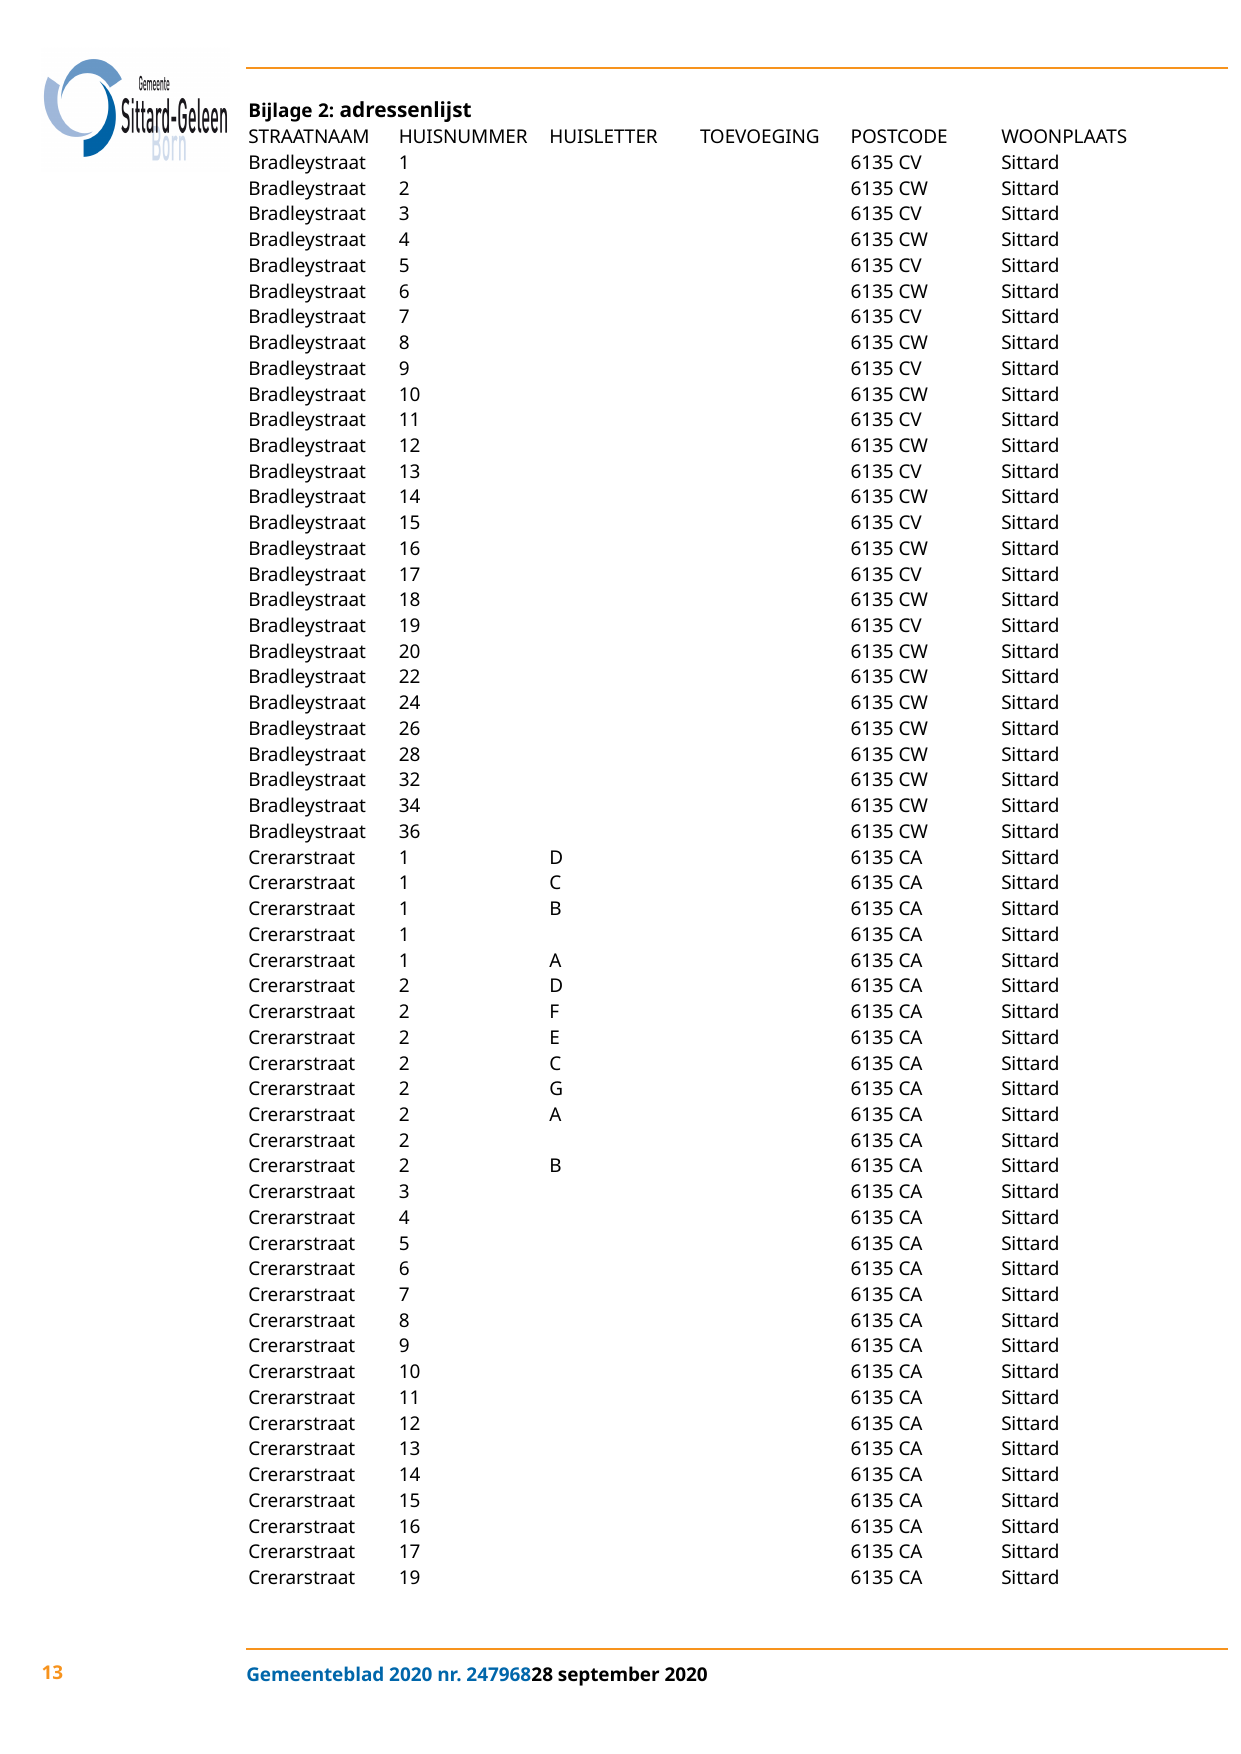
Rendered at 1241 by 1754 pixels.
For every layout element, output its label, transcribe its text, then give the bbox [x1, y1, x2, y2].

table_cell Bradleystraat [248, 149, 398, 175]
table_cell [700, 1539, 850, 1564]
table_cell 6135 CV [850, 561, 1001, 587]
table_cell [700, 793, 850, 818]
table_cell Crerarstraat [248, 1178, 398, 1204]
table_cell 6135 CW [850, 381, 1001, 406]
table_cell Bradleystraat [248, 278, 398, 303]
table_cell [700, 1256, 850, 1281]
table_cell 5 [399, 1230, 549, 1256]
table_cell [549, 201, 700, 226]
table_cell 6135 CW [850, 535, 1001, 561]
table_cell [549, 304, 700, 329]
table_cell 6135 CW [850, 484, 1001, 509]
table_cell Bradleystraat [248, 818, 398, 844]
table_cell Crerarstraat [248, 1410, 398, 1436]
table_cell Sittard [1001, 1513, 1152, 1538]
table_cell E [549, 1024, 700, 1050]
table_cell 14 [399, 1461, 549, 1487]
table_header STRAATNAAM [248, 124, 398, 149]
table_cell [700, 304, 850, 329]
table_cell Sittard [1001, 1384, 1152, 1410]
table_cell 6135 CA [850, 1230, 1001, 1256]
table_cell 17 [399, 561, 549, 587]
table_cell [549, 612, 700, 638]
table_cell 2 [399, 175, 549, 201]
table_header WOONPLAATS [1001, 124, 1152, 149]
table_cell 2 [399, 998, 549, 1024]
table_cell D [549, 973, 700, 998]
table_cell Sittard [1001, 1487, 1152, 1513]
table_cell [700, 1410, 850, 1436]
table_cell Sittard [1001, 1436, 1152, 1461]
table_cell 8 [399, 1307, 549, 1333]
table_cell Sittard [1001, 818, 1152, 844]
table_cell 10 [399, 1359, 549, 1384]
table_cell [700, 1384, 850, 1410]
table_cell [549, 278, 700, 303]
table_cell Sittard [1001, 767, 1152, 792]
table_cell 6135 CA [850, 1410, 1001, 1436]
table_cell 6135 CA [850, 1461, 1001, 1487]
table_cell Crerarstraat [248, 1513, 398, 1538]
table_cell 6135 CA [850, 973, 1001, 998]
table_cell Crerarstraat [248, 947, 398, 972]
table_cell Crerarstraat [248, 1436, 398, 1461]
table_cell 1 [399, 149, 549, 175]
table_cell 6135 CA [850, 1539, 1001, 1564]
table_cell 6135 CV [850, 612, 1001, 638]
table_cell Sittard [1001, 1230, 1152, 1256]
table_cell [549, 1307, 700, 1333]
table_cell [549, 1539, 700, 1564]
table_cell [549, 1359, 700, 1384]
table_cell Bradleystraat [248, 458, 398, 484]
table_cell Crerarstraat [248, 1101, 398, 1127]
table_cell Sittard [1001, 1461, 1152, 1487]
table_cell Sittard [1001, 381, 1152, 406]
table_cell Crerarstraat [248, 1487, 398, 1513]
table_cell Bradleystraat [248, 664, 398, 689]
table_cell [549, 1127, 700, 1153]
table_cell 6135 CA [850, 1050, 1001, 1075]
table_cell [549, 638, 700, 664]
table_cell [549, 1281, 700, 1307]
table_cell [549, 1230, 700, 1256]
table_cell Sittard [1001, 1178, 1152, 1204]
table_cell Sittard [1001, 252, 1152, 278]
table_cell Sittard [1001, 947, 1152, 972]
table_cell [549, 458, 700, 484]
table_cell Bradleystraat [248, 638, 398, 664]
table_cell 26 [399, 715, 549, 741]
table_cell 24 [399, 690, 549, 715]
table_cell Sittard [1001, 638, 1152, 664]
table_cell C [549, 1050, 700, 1075]
table_cell [549, 484, 700, 509]
table_cell [700, 535, 850, 561]
table_cell [549, 1461, 700, 1487]
table_cell Crerarstraat [248, 1384, 398, 1410]
table_cell 6135 CW [850, 664, 1001, 689]
table_cell 5 [399, 252, 549, 278]
table_cell [700, 1564, 850, 1590]
table_cell Crerarstraat [248, 1075, 398, 1101]
table_cell [700, 355, 850, 381]
table_cell [700, 1436, 850, 1461]
table_cell Crerarstraat [248, 1281, 398, 1307]
table_cell Sittard [1001, 793, 1152, 818]
table_cell 6135 CA [850, 1127, 1001, 1153]
table_cell 4 [399, 226, 549, 252]
table_cell 6135 CW [850, 278, 1001, 303]
table_cell [549, 1333, 700, 1358]
table_cell 6135 CW [850, 226, 1001, 252]
table_cell [549, 1178, 700, 1204]
table_cell Crerarstraat [248, 973, 398, 998]
table_cell 6135 CA [850, 1333, 1001, 1358]
table_cell Sittard [1001, 304, 1152, 329]
table_cell 2 [399, 1024, 549, 1050]
table_cell Sittard [1001, 1204, 1152, 1230]
table_cell Bradleystraat [248, 304, 398, 329]
table_cell [549, 587, 700, 612]
table_cell 15 [399, 509, 549, 535]
table_cell [700, 638, 850, 664]
table_cell A [549, 947, 700, 972]
table_cell Sittard [1001, 1410, 1152, 1436]
table_cell 9 [399, 1333, 549, 1358]
table_cell Bradleystraat [248, 201, 398, 226]
table_cell [549, 252, 700, 278]
table_cell Sittard [1001, 1153, 1152, 1178]
table_cell Bradleystraat [248, 690, 398, 715]
table_cell Sittard [1001, 535, 1152, 561]
table_cell [700, 432, 850, 458]
table_cell [700, 381, 850, 406]
table_cell [700, 484, 850, 509]
table_cell [549, 175, 700, 201]
table_cell Crerarstraat [248, 1127, 398, 1153]
table_cell Bradleystraat [248, 767, 398, 792]
table_cell Bradleystraat [248, 252, 398, 278]
table_cell Sittard [1001, 278, 1152, 303]
table_cell [700, 818, 850, 844]
table_cell Sittard [1001, 1281, 1152, 1307]
table_cell [700, 1153, 850, 1178]
table_cell [549, 741, 700, 767]
table_cell 17 [399, 1539, 549, 1564]
table_cell 32 [399, 767, 549, 792]
table_cell 22 [399, 664, 549, 689]
table_cell Sittard [1001, 664, 1152, 689]
table_cell 6135 CW [850, 767, 1001, 792]
table_cell 6135 CW [850, 818, 1001, 844]
table_cell 6135 CW [850, 690, 1001, 715]
table_cell [700, 561, 850, 587]
table_cell G [549, 1075, 700, 1101]
table_cell 6135 CA [850, 1564, 1001, 1590]
table_cell [700, 406, 850, 432]
table_header TOEVOEGING [700, 124, 850, 149]
table_cell [549, 561, 700, 587]
table_cell Sittard [1001, 175, 1152, 201]
table_cell Crerarstraat [248, 1333, 398, 1358]
table_cell [700, 1204, 850, 1230]
table_cell 6135 CA [850, 895, 1001, 921]
table_cell 6135 CA [850, 1256, 1001, 1281]
table_cell [700, 226, 850, 252]
table_cell Bradleystraat [248, 741, 398, 767]
table_cell [700, 1333, 850, 1358]
table_cell [700, 1024, 850, 1050]
table_cell [549, 1564, 700, 1590]
table_cell 6135 CV [850, 458, 1001, 484]
picture [41, 47, 231, 172]
table_cell Sittard [1001, 1127, 1152, 1153]
table_cell Sittard [1001, 509, 1152, 535]
table_cell [549, 921, 700, 947]
table_cell [700, 1050, 850, 1075]
table_cell Sittard [1001, 715, 1152, 741]
table_cell [549, 1487, 700, 1513]
table_cell Crerarstraat [248, 895, 398, 921]
table_cell B [549, 895, 700, 921]
table_cell [549, 715, 700, 741]
table_cell 6135 CA [850, 1359, 1001, 1384]
table_cell 14 [399, 484, 549, 509]
table_cell Bradleystraat [248, 432, 398, 458]
table_cell [549, 1513, 700, 1538]
table_cell 6135 CV [850, 252, 1001, 278]
table_cell 18 [399, 587, 549, 612]
table_cell 3 [399, 201, 549, 226]
table_cell 6135 CA [850, 1204, 1001, 1230]
table_cell 12 [399, 432, 549, 458]
table_cell 6135 CA [850, 1153, 1001, 1178]
table_cell [700, 1513, 850, 1538]
table_cell 13 [399, 1436, 549, 1461]
table_cell Bradleystraat [248, 535, 398, 561]
table_cell 16 [399, 1513, 549, 1538]
table_cell [549, 1410, 700, 1436]
table_cell 2 [399, 1153, 549, 1178]
table_cell Sittard [1001, 432, 1152, 458]
table_cell B [549, 1153, 700, 1178]
table_cell Bradleystraat [248, 561, 398, 587]
table_cell A [549, 1101, 700, 1127]
table_cell Bradleystraat [248, 612, 398, 638]
table_cell [700, 895, 850, 921]
table_cell [700, 278, 850, 303]
table_cell 1 [399, 947, 549, 972]
table_cell Sittard [1001, 741, 1152, 767]
table_cell Bradleystraat [248, 484, 398, 509]
table_cell 1 [399, 844, 549, 869]
table_cell 34 [399, 793, 549, 818]
table_cell 20 [399, 638, 549, 664]
table_cell 7 [399, 304, 549, 329]
table_cell Crerarstraat [248, 998, 398, 1024]
table_cell 6135 CA [850, 921, 1001, 947]
table_cell [549, 329, 700, 355]
table_cell [700, 612, 850, 638]
table_cell F [549, 998, 700, 1024]
table_cell Crerarstraat [248, 844, 398, 869]
table_cell 6135 CV [850, 509, 1001, 535]
table_cell [549, 149, 700, 175]
table_cell Sittard [1001, 149, 1152, 175]
table_cell [549, 355, 700, 381]
table_cell 6135 CW [850, 715, 1001, 741]
table_cell [700, 329, 850, 355]
table_cell Sittard [1001, 484, 1152, 509]
table_cell [700, 587, 850, 612]
table_cell [549, 1204, 700, 1230]
table_cell 19 [399, 1564, 549, 1590]
table_cell [549, 1436, 700, 1461]
table_cell Crerarstraat [248, 1461, 398, 1487]
table_cell Sittard [1001, 201, 1152, 226]
table_cell Crerarstraat [248, 870, 398, 895]
table_cell Crerarstraat [248, 1256, 398, 1281]
table_cell Sittard [1001, 1024, 1152, 1050]
table_cell Sittard [1001, 1256, 1152, 1281]
table_cell [700, 149, 850, 175]
table_cell Bradleystraat [248, 715, 398, 741]
table_cell 6135 CA [850, 1307, 1001, 1333]
table_cell 11 [399, 1384, 549, 1410]
table_cell 6135 CA [850, 1436, 1001, 1461]
table_header POSTCODE [850, 124, 1001, 149]
table_cell 2 [399, 1075, 549, 1101]
table_cell 6135 CV [850, 406, 1001, 432]
table_cell 12 [399, 1410, 549, 1436]
table_cell [700, 458, 850, 484]
table_cell [549, 226, 700, 252]
table_cell [700, 767, 850, 792]
table_cell Bradleystraat [248, 406, 398, 432]
table_cell 1 [399, 895, 549, 921]
table_cell 2 [399, 1127, 549, 1153]
table_cell [700, 973, 850, 998]
table_cell 6135 CA [850, 947, 1001, 972]
table_cell [549, 664, 700, 689]
table_cell Sittard [1001, 355, 1152, 381]
table_cell Sittard [1001, 1050, 1152, 1075]
table_cell [700, 1461, 850, 1487]
table_cell [700, 1359, 850, 1384]
table_cell Sittard [1001, 1564, 1152, 1590]
table_cell 6135 CA [850, 1178, 1001, 1204]
table_cell [549, 793, 700, 818]
table_cell 6135 CA [850, 844, 1001, 869]
table_cell Bradleystraat [248, 381, 398, 406]
table_cell [700, 947, 850, 972]
table_cell Bradleystraat [248, 355, 398, 381]
table_cell Sittard [1001, 1307, 1152, 1333]
table_cell Bradleystraat [248, 175, 398, 201]
table_cell Sittard [1001, 458, 1152, 484]
table_cell Bradleystraat [248, 226, 398, 252]
table_cell [549, 1384, 700, 1410]
table_cell 9 [399, 355, 549, 381]
table_cell Crerarstraat [248, 1230, 398, 1256]
table_cell 7 [399, 1281, 549, 1307]
table_cell 15 [399, 1487, 549, 1513]
table_cell 6135 CV [850, 149, 1001, 175]
table_cell [700, 1487, 850, 1513]
table_cell [700, 921, 850, 947]
table_cell [700, 1281, 850, 1307]
table_cell 1 [399, 870, 549, 895]
table_cell Sittard [1001, 406, 1152, 432]
table_cell Sittard [1001, 1075, 1152, 1101]
table_cell Sittard [1001, 1539, 1152, 1564]
table_cell Sittard [1001, 1333, 1152, 1358]
table_cell [700, 844, 850, 869]
table_cell Sittard [1001, 612, 1152, 638]
table_cell [549, 381, 700, 406]
table_cell Bradleystraat [248, 509, 398, 535]
table_cell 6135 CA [850, 1075, 1001, 1101]
table_cell 6135 CA [850, 998, 1001, 1024]
table_cell Sittard [1001, 844, 1152, 869]
table_cell 6135 CW [850, 175, 1001, 201]
table_cell Sittard [1001, 587, 1152, 612]
table_cell [700, 201, 850, 226]
table_cell [700, 715, 850, 741]
table_cell [549, 406, 700, 432]
table_header HUISLETTER [549, 124, 700, 149]
table_cell Crerarstraat [248, 1153, 398, 1178]
table_cell [700, 690, 850, 715]
table_cell [700, 509, 850, 535]
table_cell Bradleystraat [248, 587, 398, 612]
table_cell 3 [399, 1178, 549, 1204]
table_cell 6135 CA [850, 1487, 1001, 1513]
table_cell [700, 998, 850, 1024]
table_cell Sittard [1001, 1101, 1152, 1127]
table_cell 6135 CA [850, 1513, 1001, 1538]
table_cell D [549, 844, 700, 869]
table_cell 4 [399, 1204, 549, 1230]
table_cell Crerarstraat [248, 1359, 398, 1384]
table_cell [700, 1178, 850, 1204]
table_cell 11 [399, 406, 549, 432]
table_cell 19 [399, 612, 549, 638]
table_cell [549, 432, 700, 458]
table_cell 6135 CW [850, 432, 1001, 458]
table_cell [549, 1256, 700, 1281]
table_cell Crerarstraat [248, 1050, 398, 1075]
table_cell 6135 CA [850, 1024, 1001, 1050]
table_cell 6135 CV [850, 304, 1001, 329]
table_cell 6135 CW [850, 587, 1001, 612]
table_header HUISNUMMER [399, 124, 549, 149]
table_cell [700, 664, 850, 689]
table_cell 2 [399, 973, 549, 998]
table_cell 13 [399, 458, 549, 484]
table_cell Sittard [1001, 1359, 1152, 1384]
table_cell Sittard [1001, 329, 1152, 355]
table_cell Sittard [1001, 895, 1152, 921]
table_cell [549, 818, 700, 844]
table_cell 6 [399, 1256, 549, 1281]
table_cell 6135 CW [850, 793, 1001, 818]
table_cell 6135 CA [850, 1384, 1001, 1410]
table_cell [700, 1307, 850, 1333]
table_cell 6135 CV [850, 201, 1001, 226]
table_cell 6135 CA [850, 1101, 1001, 1127]
table_cell 16 [399, 535, 549, 561]
table_cell [700, 175, 850, 201]
table_cell Bradleystraat [248, 329, 398, 355]
table_cell 6135 CW [850, 638, 1001, 664]
table_cell 6135 CW [850, 741, 1001, 767]
table_cell 10 [399, 381, 549, 406]
table_cell [700, 1101, 850, 1127]
table_cell 2 [399, 1050, 549, 1075]
table_cell Crerarstraat [248, 1564, 398, 1590]
table_cell 6135 CW [850, 329, 1001, 355]
table_cell 6135 CV [850, 355, 1001, 381]
table_cell Crerarstraat [248, 1307, 398, 1333]
table_cell 28 [399, 741, 549, 767]
table_cell Bradleystraat [248, 793, 398, 818]
table_cell Crerarstraat [248, 1024, 398, 1050]
table_cell 6 [399, 278, 549, 303]
table_cell Crerarstraat [248, 1204, 398, 1230]
table_cell [549, 767, 700, 792]
table_cell 8 [399, 329, 549, 355]
table_cell [700, 1075, 850, 1101]
table_cell [700, 870, 850, 895]
table_cell 6135 CA [850, 1281, 1001, 1307]
table_cell Sittard [1001, 921, 1152, 947]
table_cell Sittard [1001, 226, 1152, 252]
text Bijlage 2: adressenlijst [248, 95, 1152, 123]
table_cell Sittard [1001, 690, 1152, 715]
table_cell 1 [399, 921, 549, 947]
table_cell Sittard [1001, 998, 1152, 1024]
table_cell Crerarstraat [248, 1539, 398, 1564]
table_cell Sittard [1001, 561, 1152, 587]
table_cell Crerarstraat [248, 921, 398, 947]
table_cell Sittard [1001, 870, 1152, 895]
table_cell [700, 741, 850, 767]
table_cell C [549, 870, 700, 895]
table_cell 36 [399, 818, 549, 844]
table_cell 2 [399, 1101, 549, 1127]
table_cell [549, 535, 700, 561]
table_cell 6135 CA [850, 870, 1001, 895]
table_cell [700, 252, 850, 278]
table_cell [549, 690, 700, 715]
table_cell [700, 1230, 850, 1256]
table_cell Sittard [1001, 973, 1152, 998]
table_cell [549, 509, 700, 535]
table_cell [700, 1127, 850, 1153]
